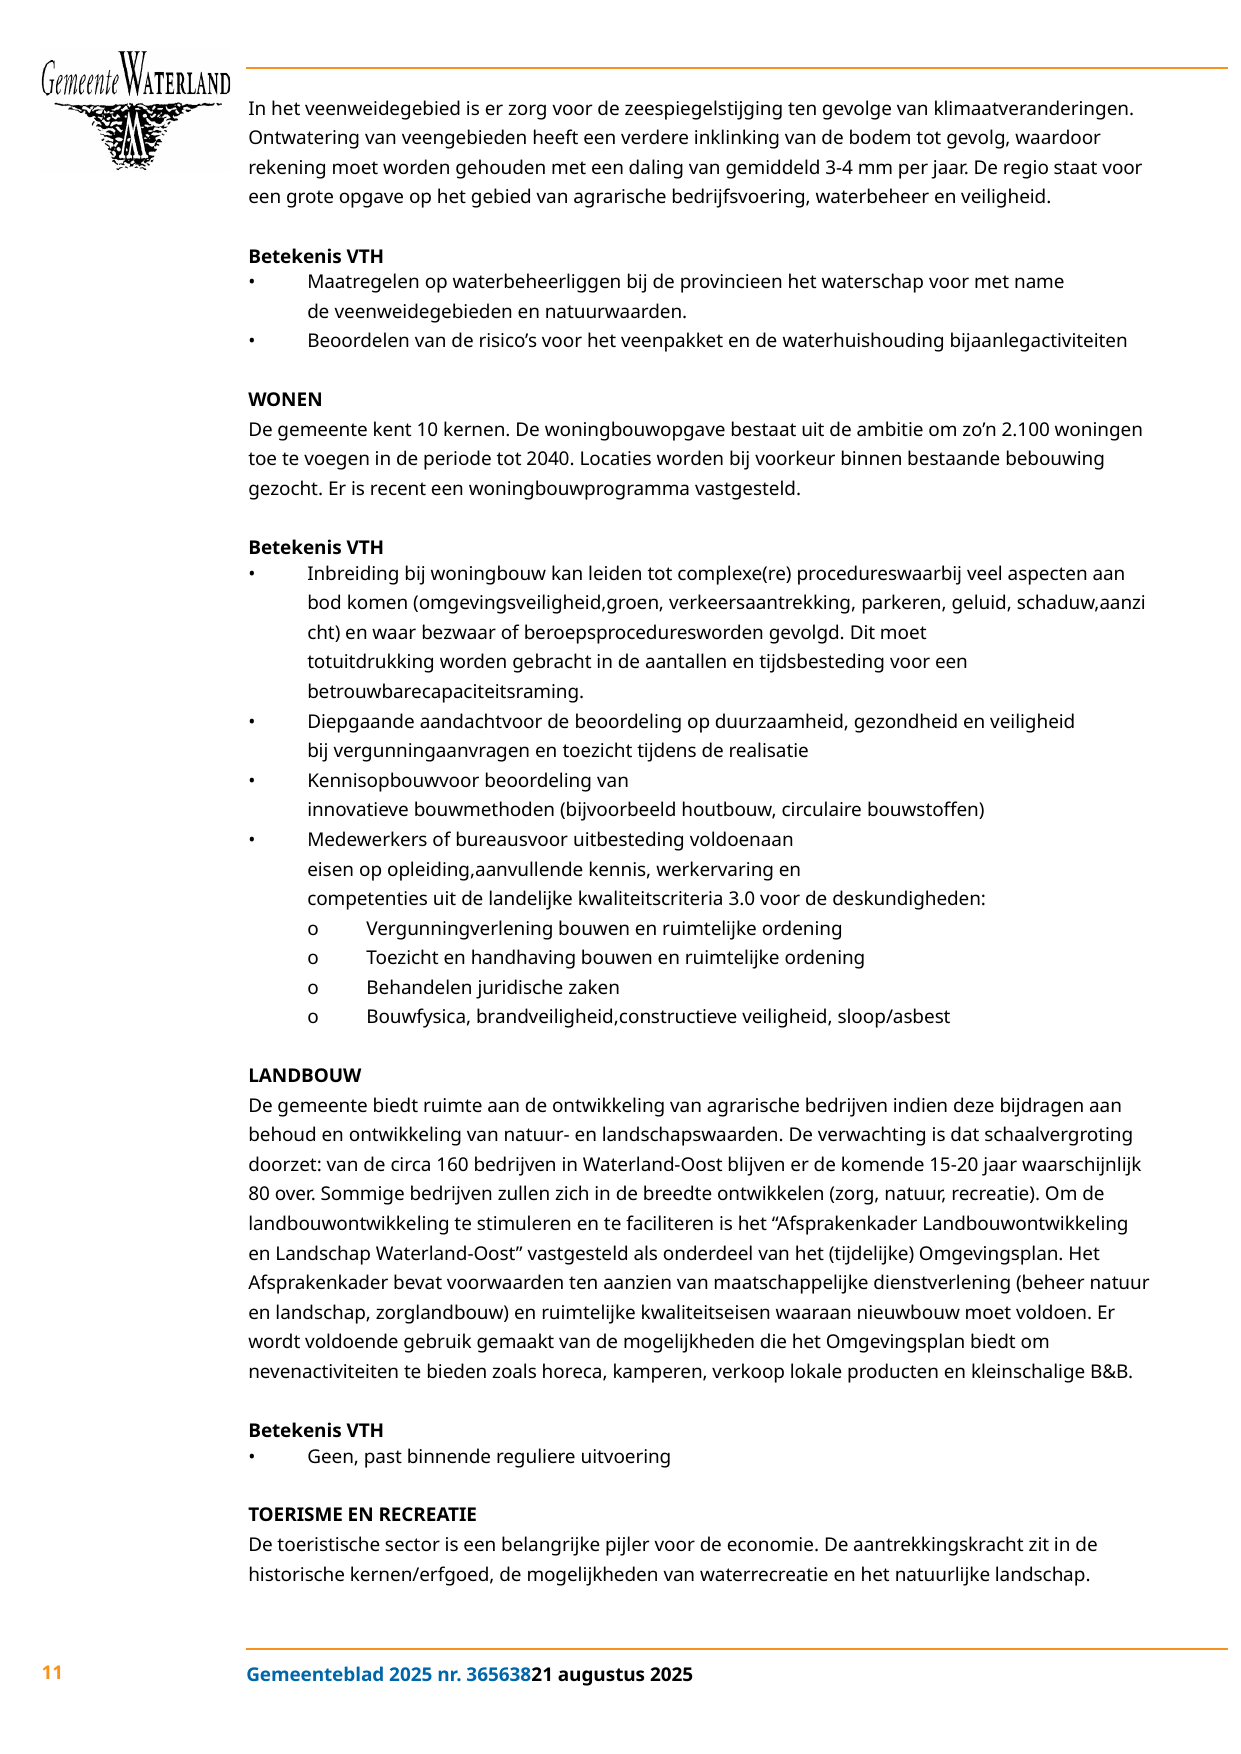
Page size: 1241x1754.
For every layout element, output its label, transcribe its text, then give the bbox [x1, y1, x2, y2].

text LANDBOUW [248, 1062, 1152, 1088]
text De gemeente kent 10 kernen. De woningbouwopgave bestaat uit de ambitie om zo’n 2.100 woningen toe te voegen in de periode tot 2040. Locaties worden bij voorkeur binnen bestaande bebouwing gezocht. Er is recent een woningbouwprogramma vastgesteld. [248, 416, 1152, 501]
table_header Betekenis VTH [248, 534, 1152, 560]
text In het veenweidegebied is er zorg voor de zeespiegelstijging ten gevolge van klimaatveranderingen. Ontwatering van veengebieden heeft een verdere inklinking van de bodem tot gevolg, waardoor rekening moet worden gehouden met een daling van gemiddeld 3-4 mm per jaar. De regio staat voor een grote opgave op het gebied van agrarische bedrijfsvoering, waterbeheer en veiligheid. [248, 95, 1152, 209]
table_header Betekenis VTH [248, 243, 1152, 268]
table_cell Geen, past binnende reguliere uitvoering [248, 1443, 1152, 1469]
text WONEN [248, 386, 1152, 412]
text De gemeente biedt ruimte aan de ontwikkeling van agrarische bedrijven indien deze bijdragen aan behoud en ontwikkeling van natuur- en landschapswaarden. De verwachting is dat schaalvergroting doorzet: van de circa 160 bedrijven in Waterland-Oost blijven er de komende 15-20 jaar waarschijnlijk 80 over. Sommige bedrijven zullen zich in de breedte ontwikkelen (zorg, natuur, recreatie). Om de landbouwontwikkeling te stimuleren en te faciliteren is het “Afsprakenkader Landbouwontwikkeling en Landschap Waterland-Oost” vastgesteld als onderdeel van het (tijdelijke) Omgevingsplan. Het Afsprakenkader bevat voorwaarden ten aanzien van maatschappelijke dienstverlening (beheer natuur en landschap, zorglandbouw) en ruimtelijke kwaliteitseisen waaraan nieuwbouw moet voldoen. Er wordt voldoende gebruik gemaakt van de mogelijkheden die het Omgevingsplan biedt om nevenactiviteiten te bieden zoals horeca, kamperen, verkoop lokale producten en kleinschalige B&B. [248, 1092, 1152, 1384]
picture [41, 47, 231, 172]
text De toeristische sector is een belangrijke pijler voor de economie. De aantrekkingskracht zit in de historische kernen/erfgoed, de mogelijkheden van waterrecreatie en het natuurlijke landschap. [248, 1531, 1152, 1587]
table_cell Maatregelen op waterbeheerliggen bij de provincieen het waterschap voor met name de veenweidegebieden en natuurwaarden. Beoordelen van de risico’s voor het veenpakket en de waterhuishouding bijaanlegactiviteiten [248, 269, 1152, 353]
table_header Betekenis VTH [248, 1418, 1152, 1443]
table_cell Inbreiding bij woningbouw kan leiden tot complexe(re) procedureswaarbij veel aspecten aan bod komen (omgevingsveiligheid,groen, verkeersaantrekking, parkeren, geluid, schaduw,aanzicht) en waar bezwaar of beroepsproceduresworden gevolgd. Dit moet totuitdrukking worden gebracht in de aantallen en tijdsbesteding voor een betrouwbarecapaciteitsraming. Diepgaande aandachtvoor de beoordeling op duurzaamheid, gezondheid en veiligheid bij vergunningaanvragen en toezicht tijdens de realisatie Kennisopbouwvoor beoordeling van innovatieve bouwmethoden (bijvoorbeeld houtbouw, circulaire bouwstoffen) Medewerkers of bureausvoor uitbesteding voldoenaan eisen op opleiding,aanvullende kennis, werkervaring en competenties uit de landelijke kwaliteitscriteria 3.0 voor de deskundigheden: Vergunningverlening bouwen en ruimtelijke ordening Toezicht en handhaving bouwen en ruimtelijke ordening Behandelen juridische zaken Bouwfysica, brandveiligheid,constructieve veiligheid, sloop/asbest [248, 560, 1152, 1029]
text TOERISME EN RECREATIE [248, 1502, 1152, 1527]
